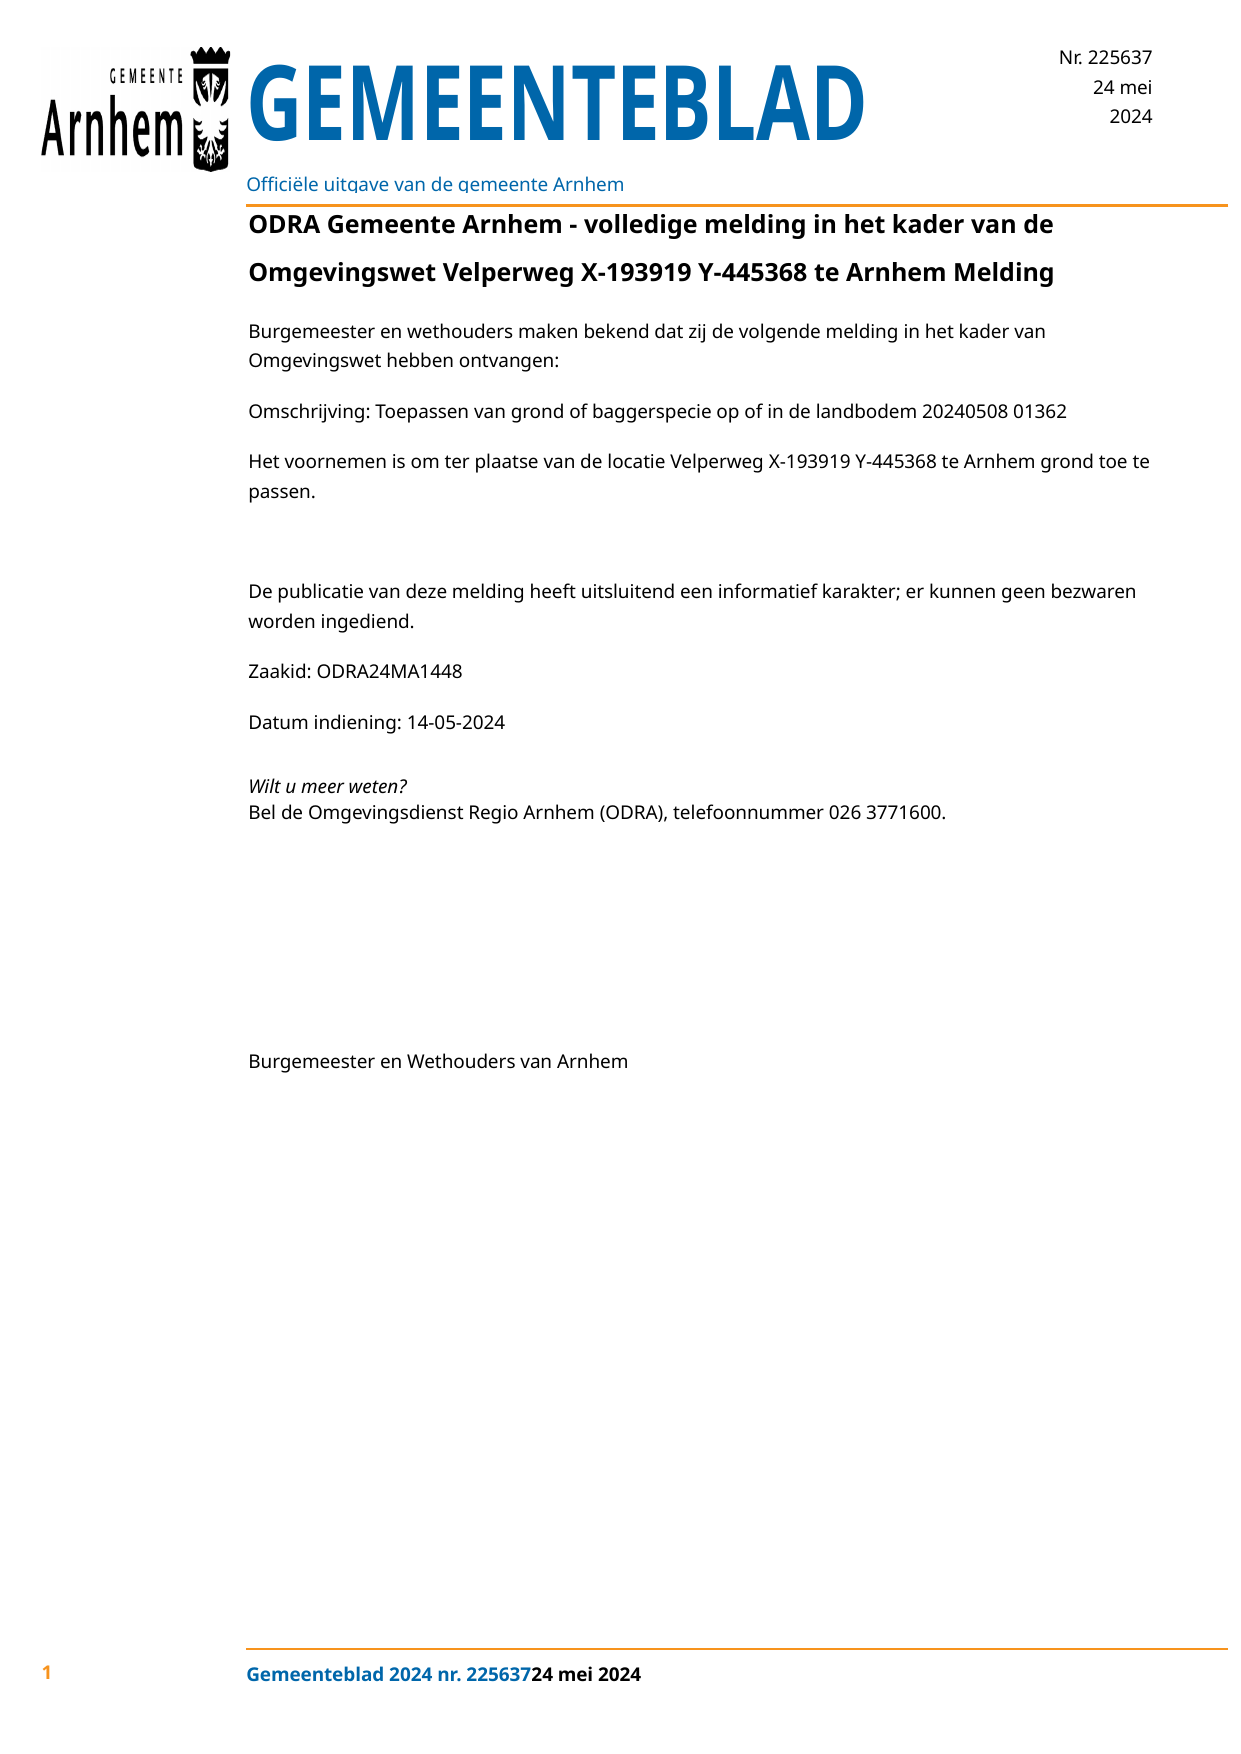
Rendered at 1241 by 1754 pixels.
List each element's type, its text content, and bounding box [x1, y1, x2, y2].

text De publicatie van deze melding heeft uitsluitend een informatief karakter; er kunnen geen bezwaren worden ingediend. [248, 579, 1152, 634]
text Burgemeester en Wethouders van Arnhem [248, 1048, 1152, 1074]
text Het voornemen is om ter plaatse van de locatie Velperweg X-193919 Y-445368 te Arnhem grond toe te passen. [248, 448, 1152, 504]
text Burgemeester en wethouders maken bekend dat zij de volgende melding in het kader van Omgevingswet hebben ontvangen: [248, 318, 1152, 373]
text Bel de Omgevingsdienst Regio Arnhem (ODRA), telefoonnummer 026 3771600. [248, 799, 1152, 824]
text Zaakid: ODRA24MA1448 [248, 659, 1152, 684]
text ODRA Gemeente Arnhem - volledige melding in het kader van de Omgevingswet Velperweg X-193919 Y-445368 te Arnhem Melding [248, 207, 1152, 288]
picture [41, 47, 231, 172]
text Wilt u meer weten? [248, 773, 1152, 799]
text Datum indiening: 14-05-2024 [248, 709, 1152, 735]
text Omschrijving: Toepassen van grond of baggerspecie op of in de landbodem 20240508 01362 [248, 398, 1152, 424]
